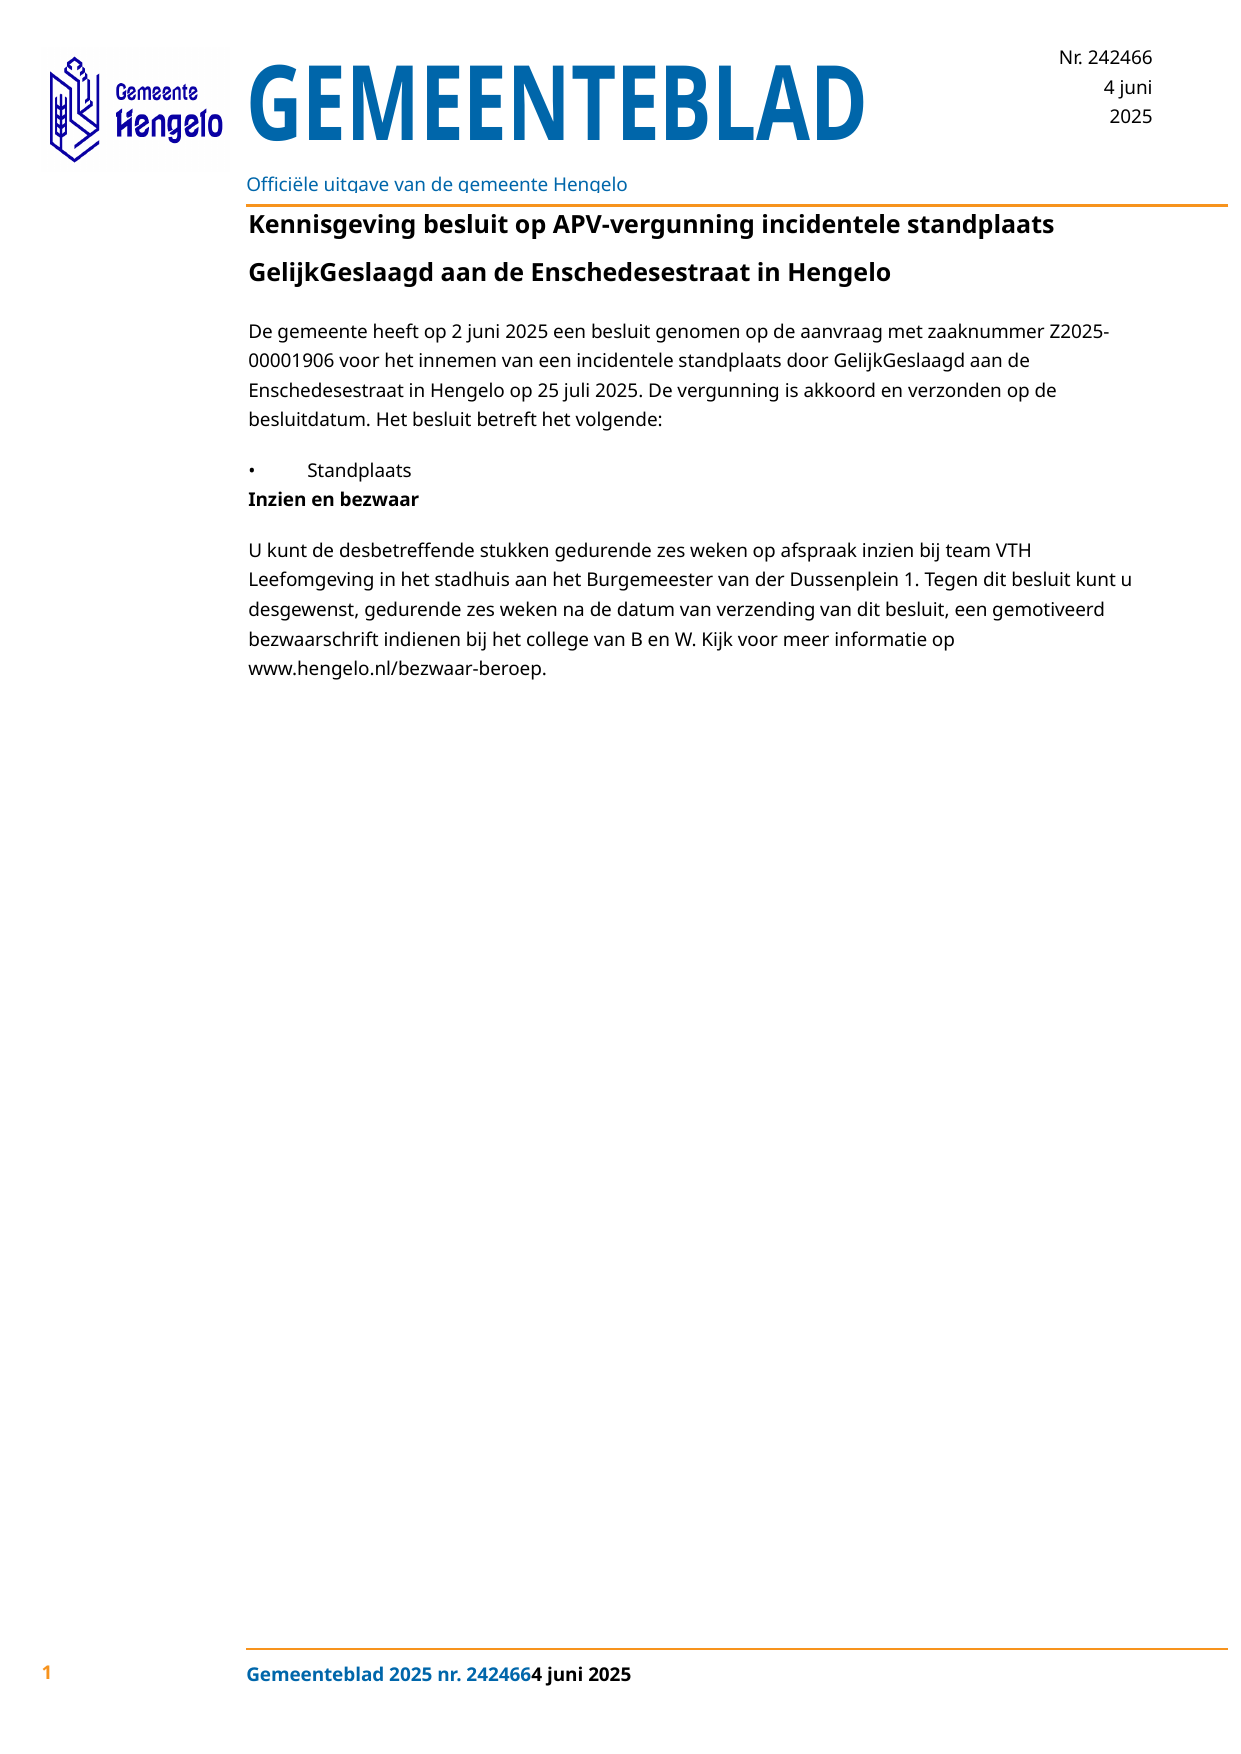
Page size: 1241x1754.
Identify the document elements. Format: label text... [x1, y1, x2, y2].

text Inzien en bezwaar [248, 487, 1152, 512]
text Kennisgeving besluit op APV-vergunning incidentele standplaats GelijkGeslaagd aan de Enschedesestraat in Hengelo [248, 207, 1152, 288]
list Standplaats [248, 457, 1152, 483]
text U kunt de desbetreffende stukken gedurende zes weken op afspraak inzien bij team VTH Leefomgeving in het stadhuis aan het Burgemeester van der Dussenplein 1. Tegen dit besluit kunt u desgewenst, gedurende zes weken na de datum van verzending van dit besluit, een gemotiveerd bezwaarschrift indienen bij het college van B en W. Kijk voor meer informatie op www.hengelo.nl/bezwaar-beroep. [248, 537, 1152, 681]
text De gemeente heeft op 2 juni 2025 een besluit genomen op de aanvraag met zaaknummer Z2025-00001906 voor het innemen van een incidentele standplaats door GelijkGeslaagd aan de Enschedesestraat in Hengelo op 25 juli 2025. De vergunning is akkoord en verzonden op de besluitdatum. Het besluit betreft het volgende: [248, 318, 1152, 432]
picture [41, 47, 231, 172]
